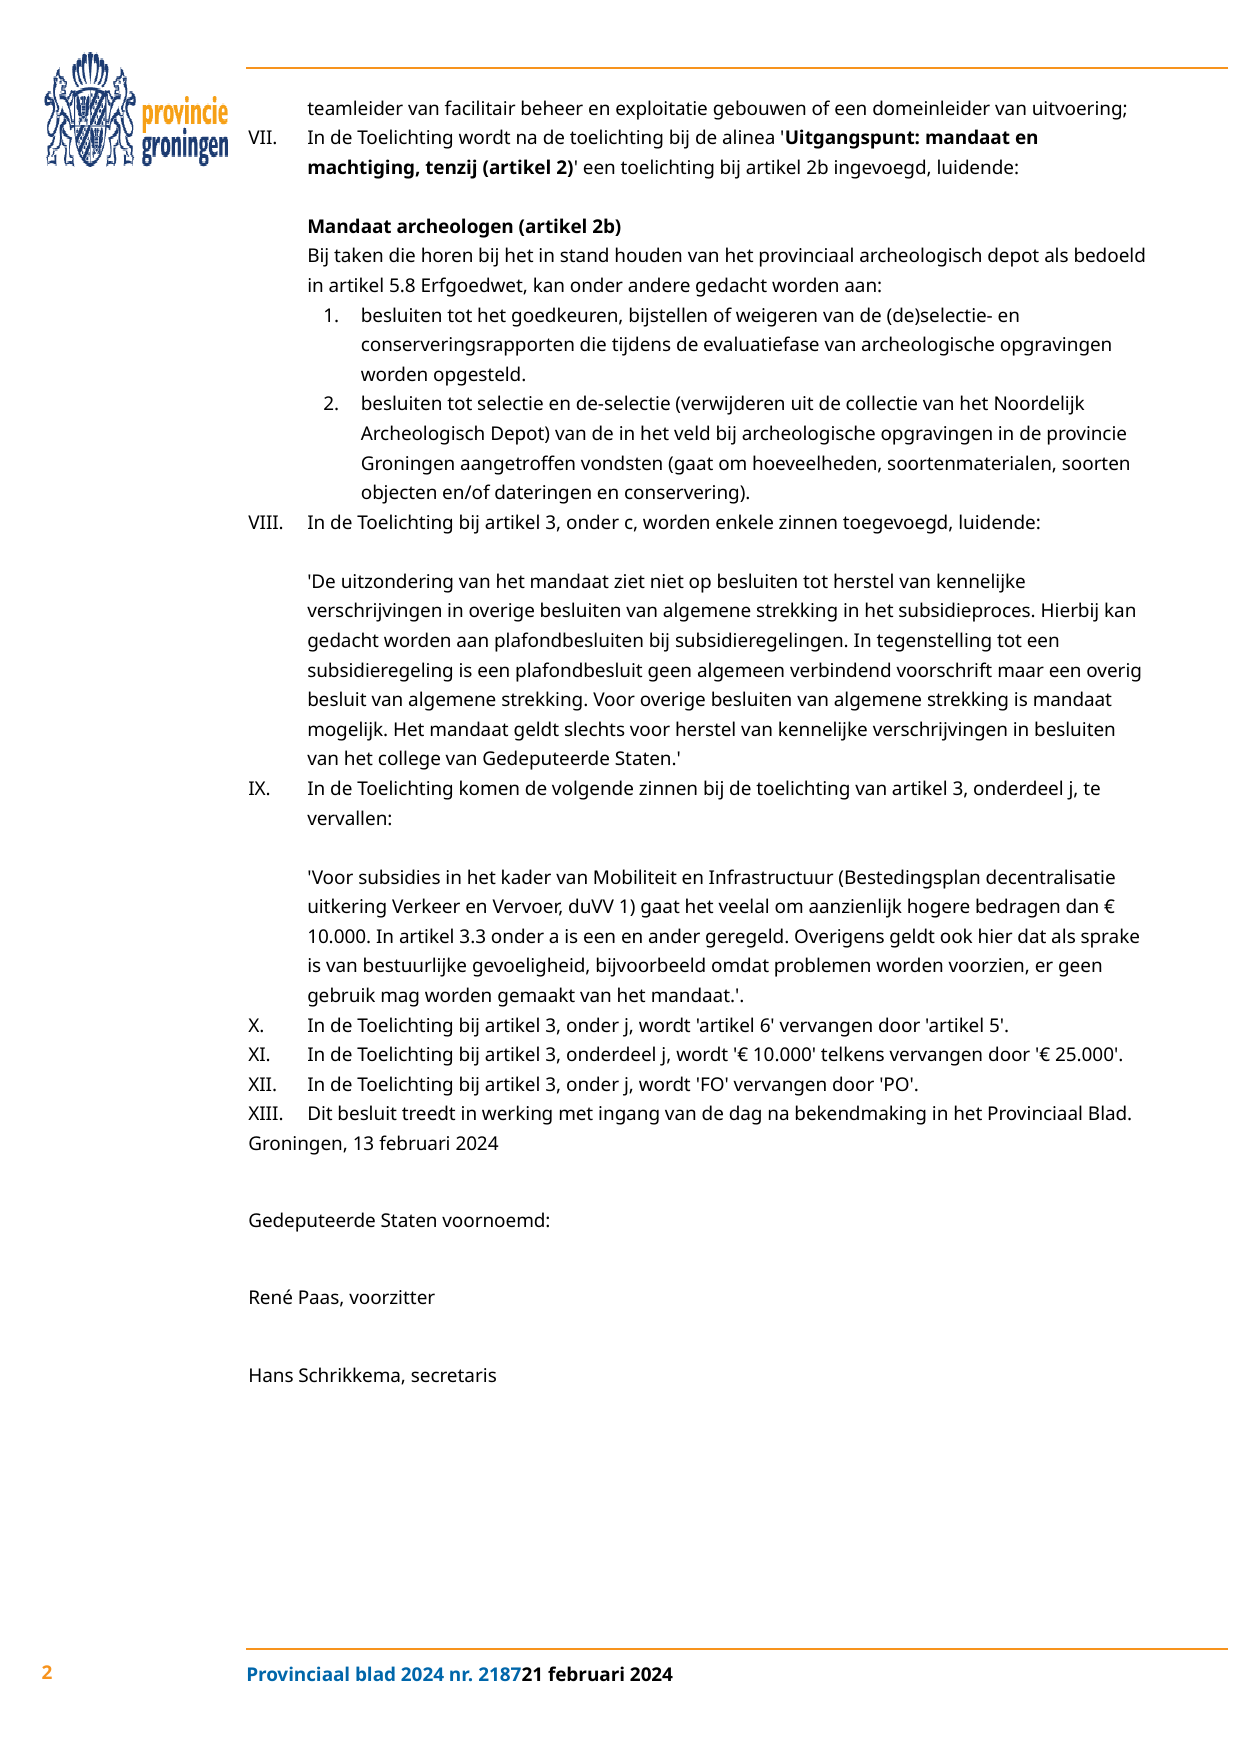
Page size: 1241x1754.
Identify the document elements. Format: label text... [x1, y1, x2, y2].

list In de Toelichting bij artikel 3, onderdeel j, wordt '€ 10.000' telkens vervangen door '€ 25.000'. [248, 1041, 1152, 1067]
list In de Toelichting bij artikel 3, onder c, worden enkele zinnen toegevoegd, luidende: [248, 509, 1152, 535]
list In de Toelichting komen de volgende zinnen bij de toelichting van artikel 3, onderdeel j, te vervallen: [248, 775, 1152, 831]
list besluiten tot het goedkeuren, bijstellen of weigeren van de (de)selectie- en conserveringsrapporten die tijdens de evaluatiefase van archeologische opgravingen worden opgesteld. [323, 302, 1152, 387]
picture [41, 47, 231, 172]
list Mandaat archeologen (artikel 2b) [248, 213, 1152, 239]
list 'Voor subsidies in het kader van Mobiliteit en Infrastructuur (Bestedingsplan decentralisatie uitkering Verkeer en Vervoer, duVV 1) gaat het veelal om aanzienlijk hogere bedragen dan € 10.000. In artikel 3.3 onder a is een en ander geregeld. Overigens geldt ook hier dat als sprake is van bestuurlijke gevoeligheid, bijvoorbeeld omdat problemen worden voorzien, er geen gebruik mag worden gemaakt van het mandaat.'. [248, 864, 1152, 1008]
list In de Toelichting bij artikel 3, onder j, wordt 'artikel 6' vervangen door 'artikel 5'. [248, 1012, 1152, 1038]
list besluiten tot selectie en de-selectie (verwijderen uit de collectie van het Noordelijk Archeologisch Depot) van de in het veld bij archeologische opgravingen in de provincie Groningen aangetroffen vondsten (gaat om hoeveelheden, soortenmaterialen, soorten objecten en/of dateringen en conservering). [323, 391, 1152, 505]
list In de Toelichting bij artikel 3, onder j, wordt 'FO' vervangen door 'PO'. [248, 1071, 1152, 1097]
list teamleider van facilitair beheer en exploitatie gebouwen of een domeinleider van uitvoering; [248, 95, 1152, 121]
list 'De uitzondering van het mandaat ziet niet op besluiten tot herstel van kennelijke verschrijvingen in overige besluiten van algemene strekking in het subsidieproces. Hierbij kan gedacht worden aan plafondbesluiten bij subsidieregelingen. In tegenstelling tot een subsidieregeling is een plafondbesluit geen algemeen verbindend voorschrift maar een overig besluit van algemene strekking. Voor overige besluiten van algemene strekking is mandaat mogelijk. Het mandaat geldt slechts voor herstel van kennelijke verschrijvingen in besluiten van het college van Gedeputeerde Staten.' [248, 568, 1152, 771]
text Gedeputeerde Staten voornoemd: [248, 1207, 1152, 1233]
list In de Toelichting wordt na de toelichting bij de alinea 'Uitgangspunt: mandaat en machtiging, tenzij (artikel 2)' een toelichting bij artikel 2b ingevoegd, luidende: [248, 124, 1152, 180]
text Hans Schrikkema, secretaris [248, 1362, 1152, 1387]
list Bij taken die horen bij het in stand houden van het provinciaal archeologisch depot als bedoeld in artikel 5.8 Erfgoedwet, kan onder andere gedacht worden aan: [248, 243, 1152, 298]
text Groningen, 13 februari 2024 [248, 1130, 1152, 1156]
list Dit besluit treedt in werking met ingang van de dag na bekendmaking in het Provinciaal Blad. [248, 1101, 1152, 1126]
text René Paas, voorzitter [248, 1284, 1152, 1310]
